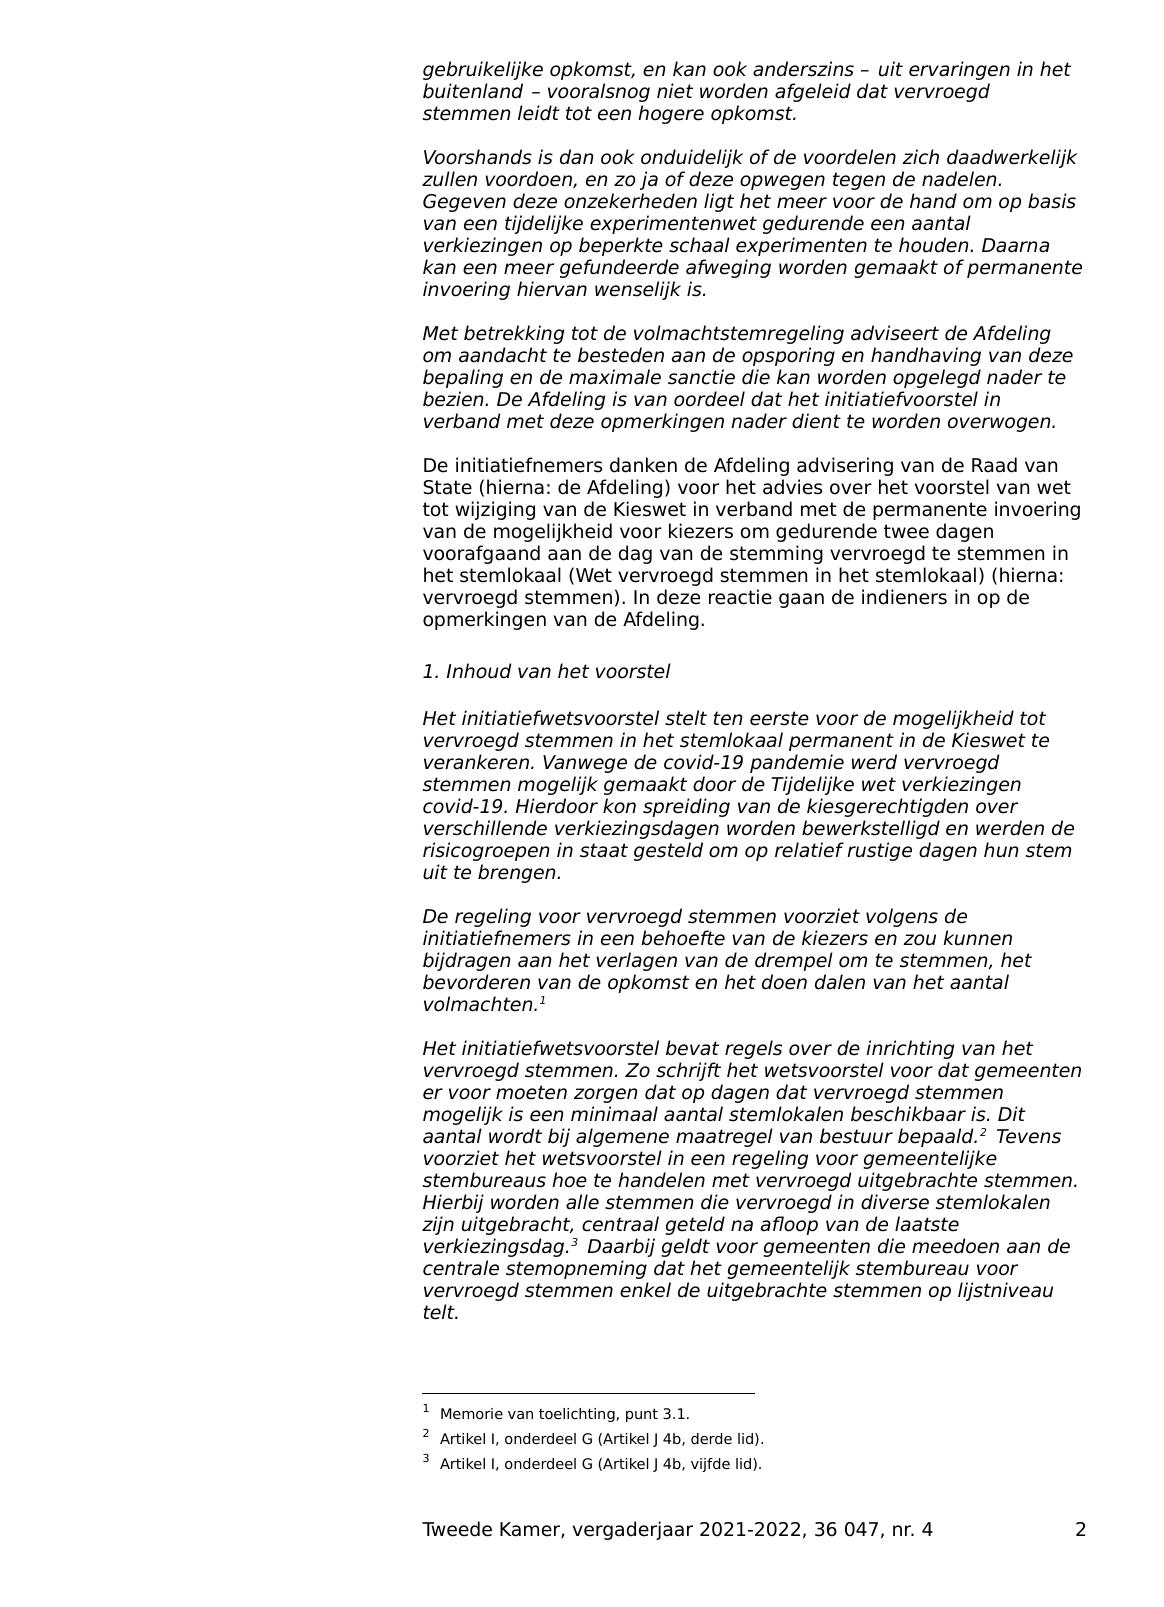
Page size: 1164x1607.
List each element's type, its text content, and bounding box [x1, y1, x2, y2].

text Het initiatiefwetsvoorstel stelt ten eerste voor de mogelijkheid tot vervroegd stemmen in het stemlokaal permanent in de Kieswet te verankeren. Vanwege de covid-19 pandemie werd vervroegd stemmen mogelijk gemaakt door de Tijdelijke wet verkiezingen covid-19. Hierdoor kon spreiding van de kiesgerechtigden over verschillende verkiezingsdagen worden bewerkstelligd en werden de risicogroepen in staat gesteld om op relatief rustige dagen hun stem uit te brengen. [422, 708, 1087, 884]
text Voorshands is dan ook onduidelijk of de voordelen zich daadwerkelijk zullen voordoen, en zo ja of deze opwegen tegen de nadelen. Gegeven deze onzekerheden ligt het meer voor de hand om op basis van een tijdelijke experimentenwet gedurende een aantal verkiezingen op beperkte schaal experimenten te houden. Daarna kan een meer gefundeerde afweging worden gemaakt of permanente invoering hiervan wenselijk is. [422, 147, 1087, 301]
text Met betrekking tot de volmachtstemregeling adviseert de Afdeling om aandacht te besteden aan de opsporing en handhaving van deze bepaling en de maximale sanctie die kan worden opgelegd nader te bezien. De Afdeling is van oordeel dat het initiatiefvoorstel in verband met deze opmerkingen nader dient te worden overwogen. [422, 323, 1087, 433]
text De initiatiefnemers danken de Afdeling advisering van de Raad van State (hierna: de Afdeling) voor het advies over het voorstel van wet tot wijziging van de Kieswet in verband met de permanente invoering van de mogelijkheid voor kiezers om gedurende twee dagen voorafgaand aan de dag van de stemming vervroegd te stemmen in het stemlokaal (Wet vervroegd stemmen in het stemlokaal) (hierna: vervroegd stemmen). In deze reactie gaan de indieners in op de opmerkingen van de Afdeling. [422, 455, 1087, 631]
text gebruikelijke opkomst, en kan ook anderszins – uit ervaringen in het buitenland – vooralsnog niet worden afgeleid dat vervroegd stemmen leidt tot een hogere opkomst. [422, 59, 1087, 125]
text Het initiatiefwetsvoorstel bevat regels over de inrichting van het vervroegd stemmen. Zo schrijft het wetsvoorstel voor dat gemeenten er voor moeten zorgen dat op dagen dat vervroegd stemmen mogelijk is een minimaal aantal stemlokalen beschikbaar is. Dit aantal wordt bij algemene maatregel van bestuur bepaald. Tevens voorziet het wetsvoorstel in een regeling voor gemeentelijke stembureaus hoe te handelen met vervroegd uitgebrachte stemmen. Hierbij worden alle stemmen die vervroegd in diverse stemlokalen zijn uitgebracht, centraal geteld na afloop van de laatste verkiezingsdag. Daarbij geldt voor gemeenten die meedoen aan de centrale stemopneming dat het gemeentelijk stembureau voor vervroegd stemmen enkel de uitgebrachte stemmen op lijstniveau telt. [422, 1038, 1087, 1324]
subtitle 1. Inhoud van het voorstel [422, 661, 1087, 683]
text De regeling voor vervroegd stemmen voorziet volgens de initiatiefnemers in een behoefte van de kiezers en zou kunnen bijdragen aan het verlagen van de drempel om te stemmen, het bevorderen van de opkomst en het doen dalen van het aantal volmachten. [422, 906, 1087, 1016]
text Artikel I, onderdeel G (Artikel J 4b, vijfde lid). [422, 1452, 1087, 1474]
text Memorie van toelichting, punt 3.1. [422, 1402, 1087, 1424]
text Artikel I, onderdeel G (Artikel J 4b, derde lid). [422, 1427, 1087, 1449]
